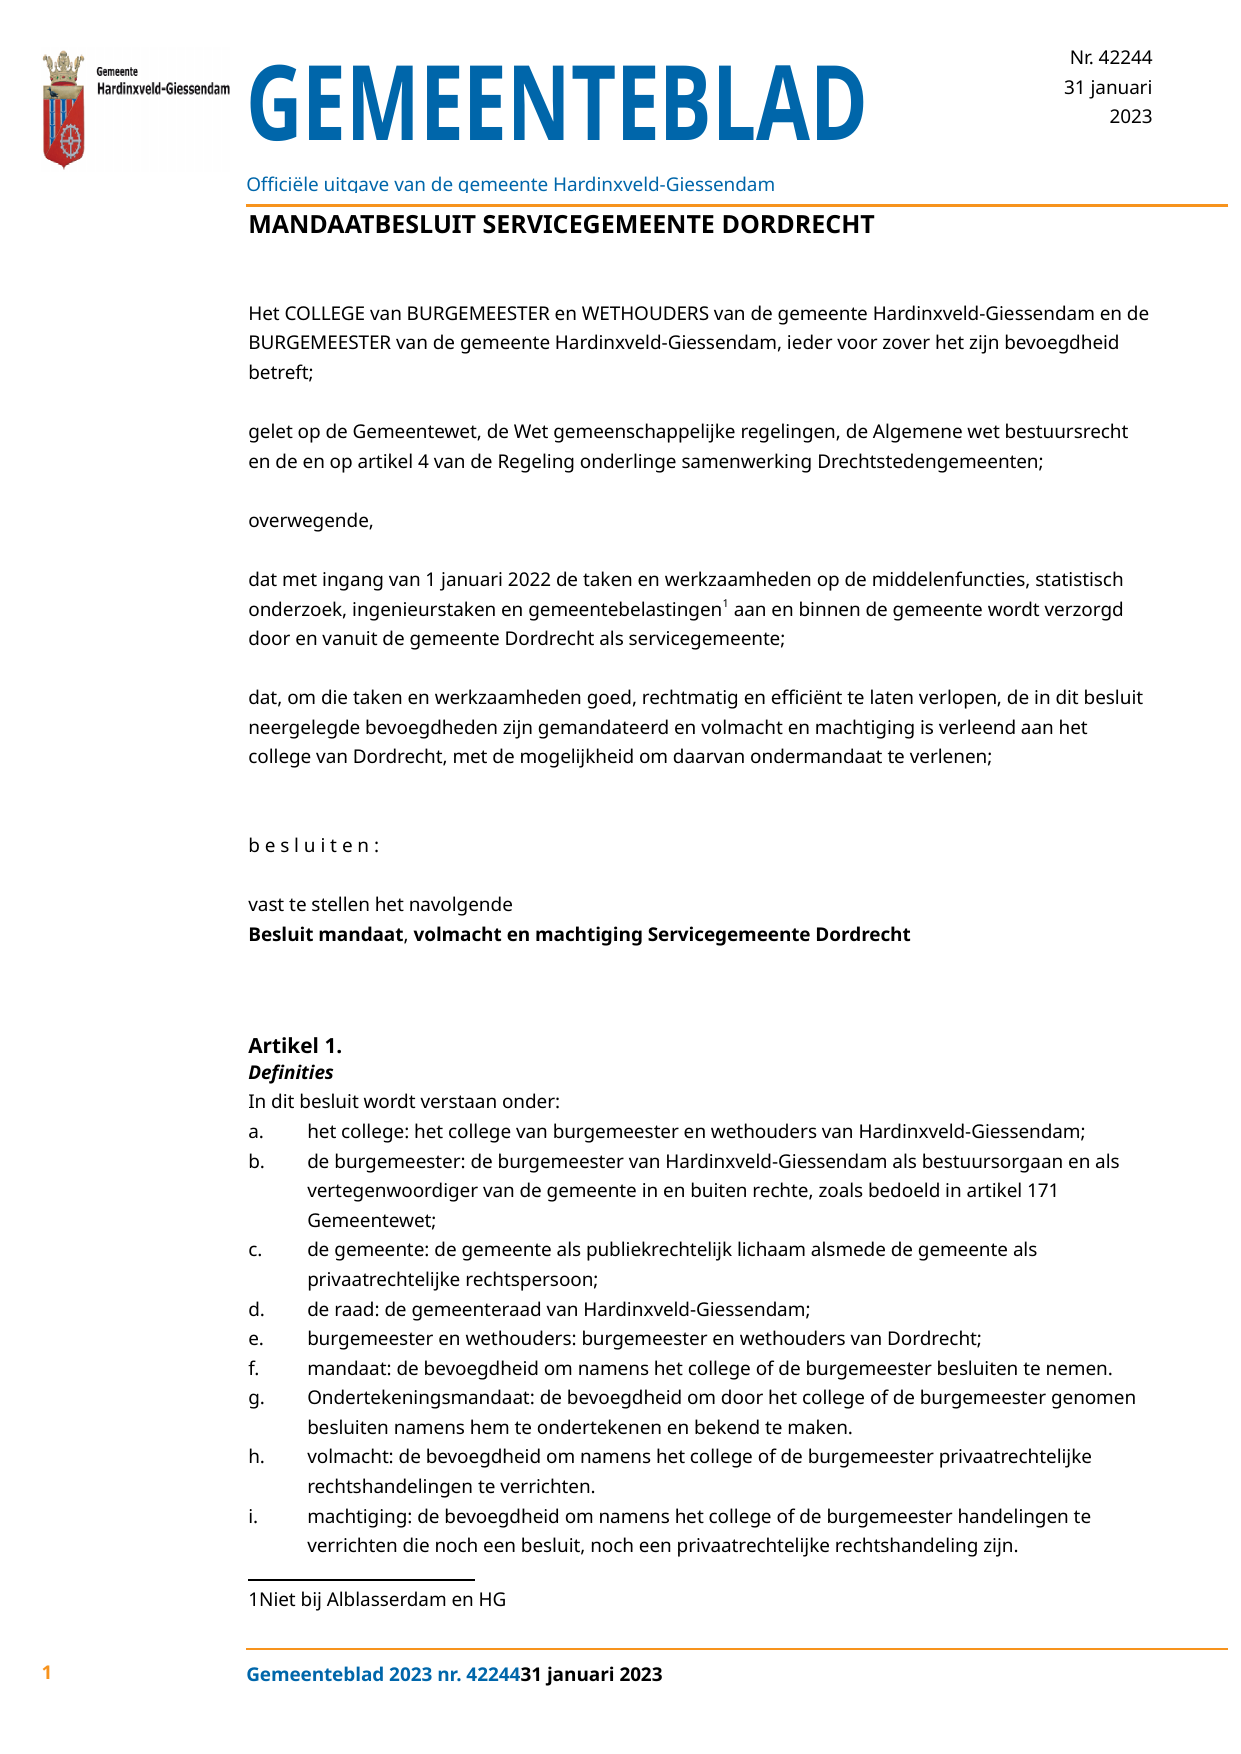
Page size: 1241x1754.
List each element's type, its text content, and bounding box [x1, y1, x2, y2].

text dat met ingang van 1 januari 2022 de taken en werkzaamheden op de middelenfuncties, statistisch onderzoek, ingenieurstaken en gemeentebelastingen aan en binnen de gemeente wordt verzorgd door en vanuit de gemeente Dordrecht als servicegemeente; [248, 566, 1152, 651]
list het college: het college van burgemeester en wethouders van Hardinxveld-Giessendam; [248, 1118, 1152, 1144]
text Het COLLEGE van BURGEMEESTER en WETHOUDERS van de gemeente Hardinxveld-Giessendam en de BURGEMEESTER van de gemeente Hardinxveld-Giessendam, ieder voor zover het zijn bevoegdheid betreft; [248, 300, 1152, 385]
list de raad: de gemeenteraad van Hardinxveld-Giessendam; [248, 1296, 1152, 1322]
text vast te stellen het navolgende [248, 892, 1152, 917]
text b e s l u i t e n : [248, 832, 1152, 858]
text Niet bij Alblasserdam en HG [248, 1586, 1152, 1612]
list mandaat: de bevoegdheid om namens het college of de burgemeester besluiten te nemen. [248, 1355, 1152, 1381]
text dat, om die taken en werkzaamheden goed, rechtmatig en efficiënt te laten verlopen, de in dit besluit neergelegde bevoegdheden zijn gemandateerd en volmacht en machtiging is verleend aan het college van Dordrecht, met de mogelijkheid om daarvan ondermandaat te verlenen; [248, 684, 1152, 769]
list volmacht: de bevoegdheid om namens het college of de burgemeester privaatrechtelijke rechtshandelingen te verrichten. [248, 1444, 1152, 1499]
text Besluit mandaat, volmacht en machtiging Servicegemeente Dordrecht [248, 921, 1152, 947]
text overwegende, [248, 507, 1152, 533]
list de burgemeester: de burgemeester van Hardinxveld-Giessendam als bestuursorgaan en als vertegenwoordiger van de gemeente in en buiten rechte, zoals bedoeld in artikel 171 Gemeentewet; [248, 1148, 1152, 1233]
list burgemeester en wethouders: burgemeester en wethouders van Dordrecht; [248, 1325, 1152, 1351]
picture [41, 47, 231, 172]
list machtiging: de bevoegdheid om namens het college of de burgemeester handelingen te verrichten die noch een besluit, noch een privaatrechtelijke rechtshandeling zijn. [248, 1503, 1152, 1558]
text In dit besluit wordt verstaan onder: [248, 1089, 1152, 1114]
list Ondertekeningsmandaat: de bevoegdheid om door het college of de burgemeester genomen besluiten namens hem te ondertekenen en bekend te maken. [248, 1384, 1152, 1440]
text MANDAATBESLUIT SERVICEGEMEENTE DORDRECHT [248, 207, 1152, 241]
list de gemeente: de gemeente als publiekrechtelijk lichaam alsmede de gemeente als privaatrechtelijke rechtspersoon; [248, 1237, 1152, 1292]
text Definities [248, 1059, 1152, 1085]
text Artikel 1. [248, 1031, 1152, 1059]
text gelet op de Gemeentewet, de Wet gemeenschappelijke regelingen, de Algemene wet bestuursrecht en de en op artikel 4 van de Regeling onderlinge samenwerking Drechtstedengemeenten; [248, 418, 1152, 473]
